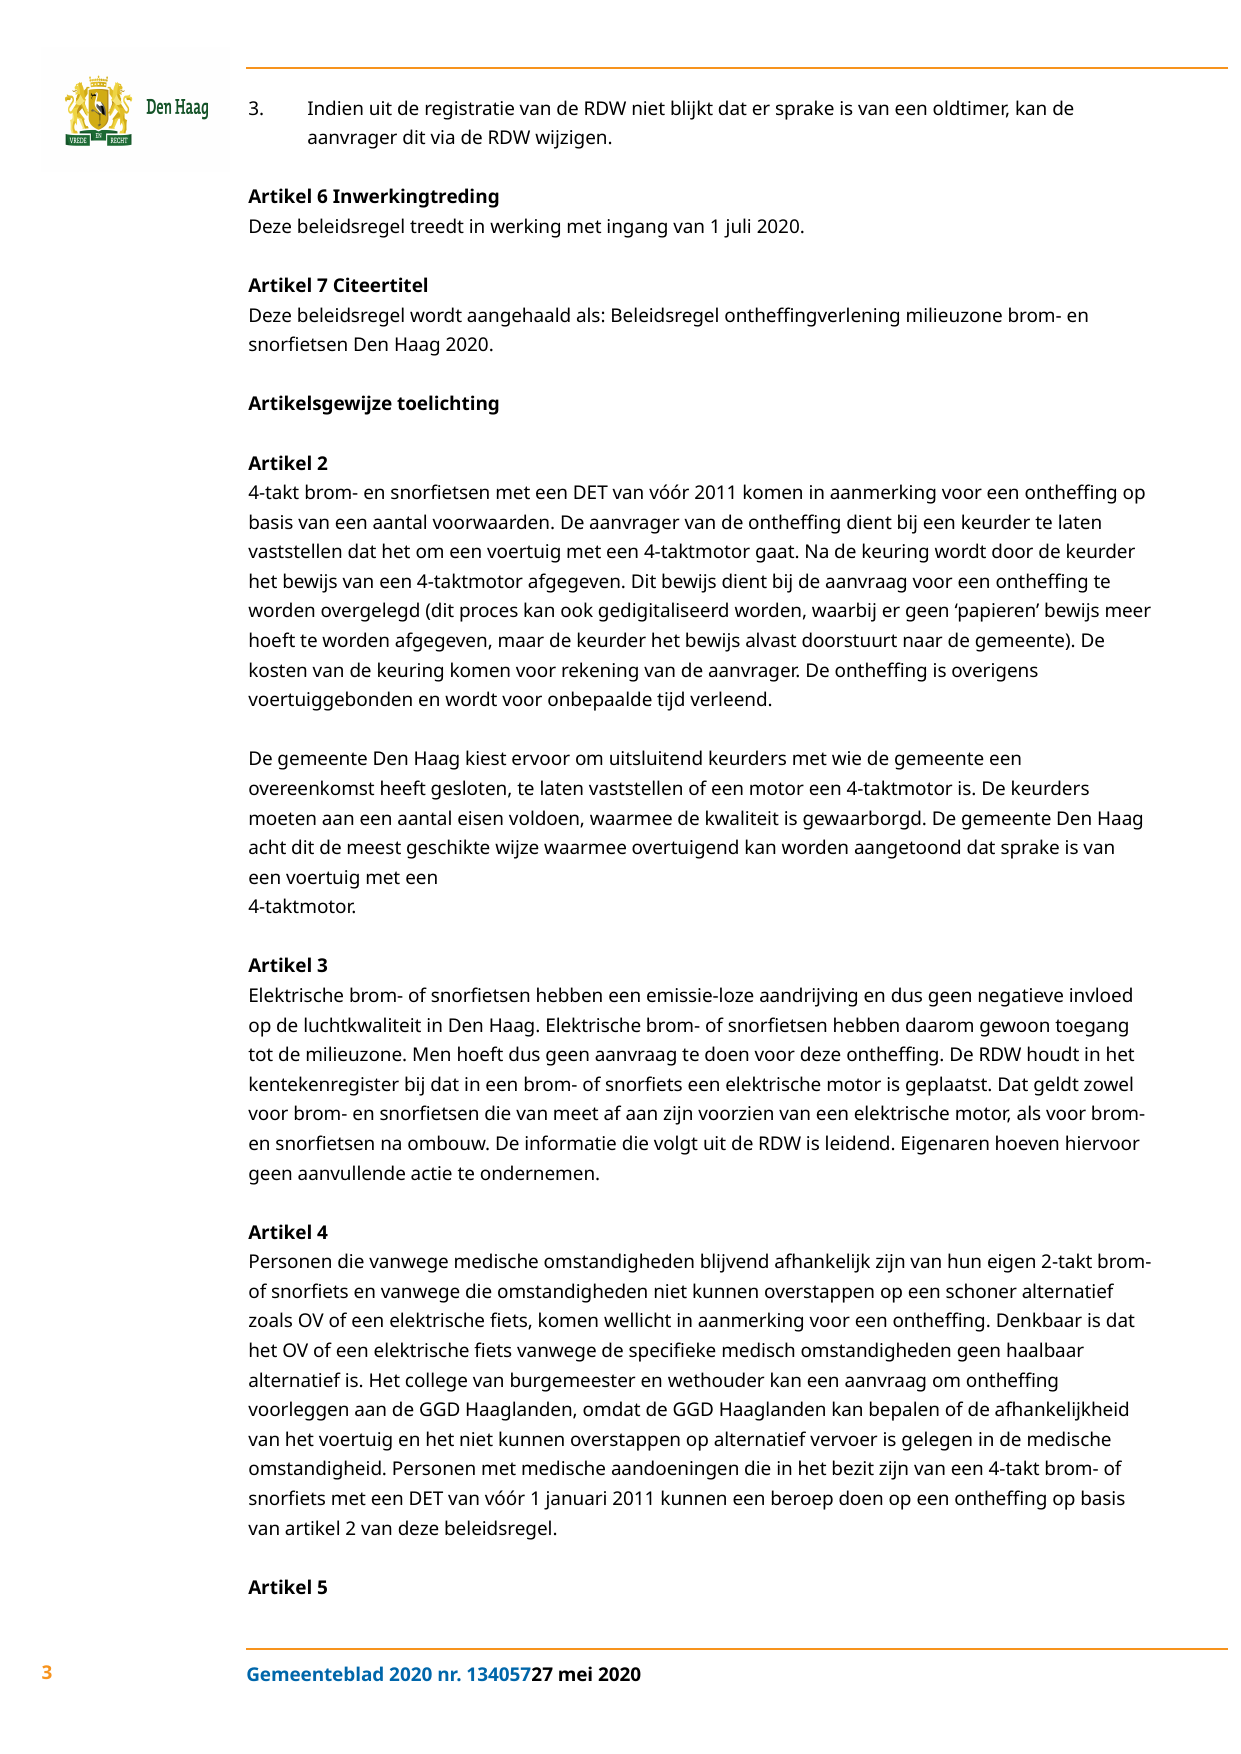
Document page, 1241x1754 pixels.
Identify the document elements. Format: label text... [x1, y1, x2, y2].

text Deze beleidsregel treedt in werking met ingang van 1 juli 2020. [248, 213, 1152, 239]
text Artikel 5 [248, 1574, 1152, 1600]
text Deze beleidsregel wordt aangehaald als: Beleidsregel ontheffingverlening milieuzone brom- en snorfietsen Den Haag 2020. [248, 302, 1152, 357]
text Artikel 7 Citeertitel [248, 272, 1152, 298]
text Artikelsgewijze toelichting [248, 391, 1152, 416]
text Elektrische brom- of snorfietsen hebben een emissie-loze aandrijving en dus geen negatieve invloed op de luchtkwaliteit in Den Haag. Elektrische brom- of snorfietsen hebben daarom gewoon toegang tot de milieuzone. Men hoeft dus geen aanvraag te doen voor deze ontheffing. De RDW houdt in het kentekenregister bij dat in een brom- of snorfiets een elektrische motor is geplaatst. Dat geldt zowel voor brom- en snorfietsen die van meet af aan zijn voorzien van een elektrische motor, als voor brom- en snorfietsen na ombouw. De informatie die volgt uit de RDW is leidend. Eigenaren hoeven hiervoor geen aanvullende actie te ondernemen. [248, 982, 1152, 1186]
text Artikel 4 [248, 1219, 1152, 1245]
text Artikel 3 [248, 953, 1152, 978]
picture [41, 47, 231, 172]
text Artikel 6 Inwerkingtreding [248, 183, 1152, 209]
text Artikel 2 [248, 450, 1152, 476]
text 4-takt brom- en snorfietsen met een DET van vóór 2011 komen in aanmerking voor een ontheffing op basis van een aantal voorwaarden. De aanvrager van de ontheffing dient bij een keurder te laten vaststellen dat het om een voertuig met een 4-taktmotor gaat. Na de keuring wordt door de keurder het bewijs van een 4-taktmotor afgegeven. Dit bewijs dient bij de aanvraag voor een ontheffing te worden overgelegd (dit proces kan ook gedigitaliseerd worden, waarbij er geen ‘papieren’ bewijs meer hoeft te worden afgegeven, maar de keurder het bewijs alvast doorstuurt naar de gemeente). De kosten van de keuring komen voor rekening van de aanvrager. De ontheffing is overigens voertuiggebonden en wordt voor onbepaalde tijd verleend. [248, 479, 1152, 712]
text Personen die vanwege medische omstandigheden blijvend afhankelijk zijn van hun eigen 2-takt brom- of snorfiets en vanwege die omstandigheden niet kunnen overstappen op een schoner alternatief zoals OV of een elektrische fiets, komen wellicht in aanmerking voor een ontheffing. Denkbaar is dat het OV of een elektrische fiets vanwege de specifieke medisch omstandigheden geen haalbaar alternatief is. Het college van burgemeester en wethouder kan een aanvraag om ontheffing voorleggen aan de GGD Haaglanden, omdat de GGD Haaglanden kan bepalen of de afhankelijkheid van het voertuig en het niet kunnen overstappen op alternatief vervoer is gelegen in de medische omstandigheid. Personen met medische aandoeningen die in het bezit zijn van een 4-takt brom- of snorfiets met een DET van vóór 1 januari 2011 kunnen een beroep doen op een ontheffing op basis van artikel 2 van deze beleidsregel. [248, 1248, 1152, 1541]
list Indien uit de registratie van de RDW niet blijkt dat er sprake is van een oldtimer, kan de aanvrager dit via de RDW wijzigen. [248, 95, 1152, 150]
text 4-taktmotor. [248, 893, 1152, 919]
text De gemeente Den Haag kiest ervoor om uitsluitend keurders met wie de gemeente een overeenkomst heeft gesloten, te laten vaststellen of een motor een 4-taktmotor is. De keurders moeten aan een aantal eisen voldoen, waarmee de kwaliteit is gewaarborgd. De gemeente Den Haag acht dit de meest geschikte wijze waarmee overtuigend kan worden aangetoond dat sprake is van een voertuig met een [248, 746, 1152, 890]
